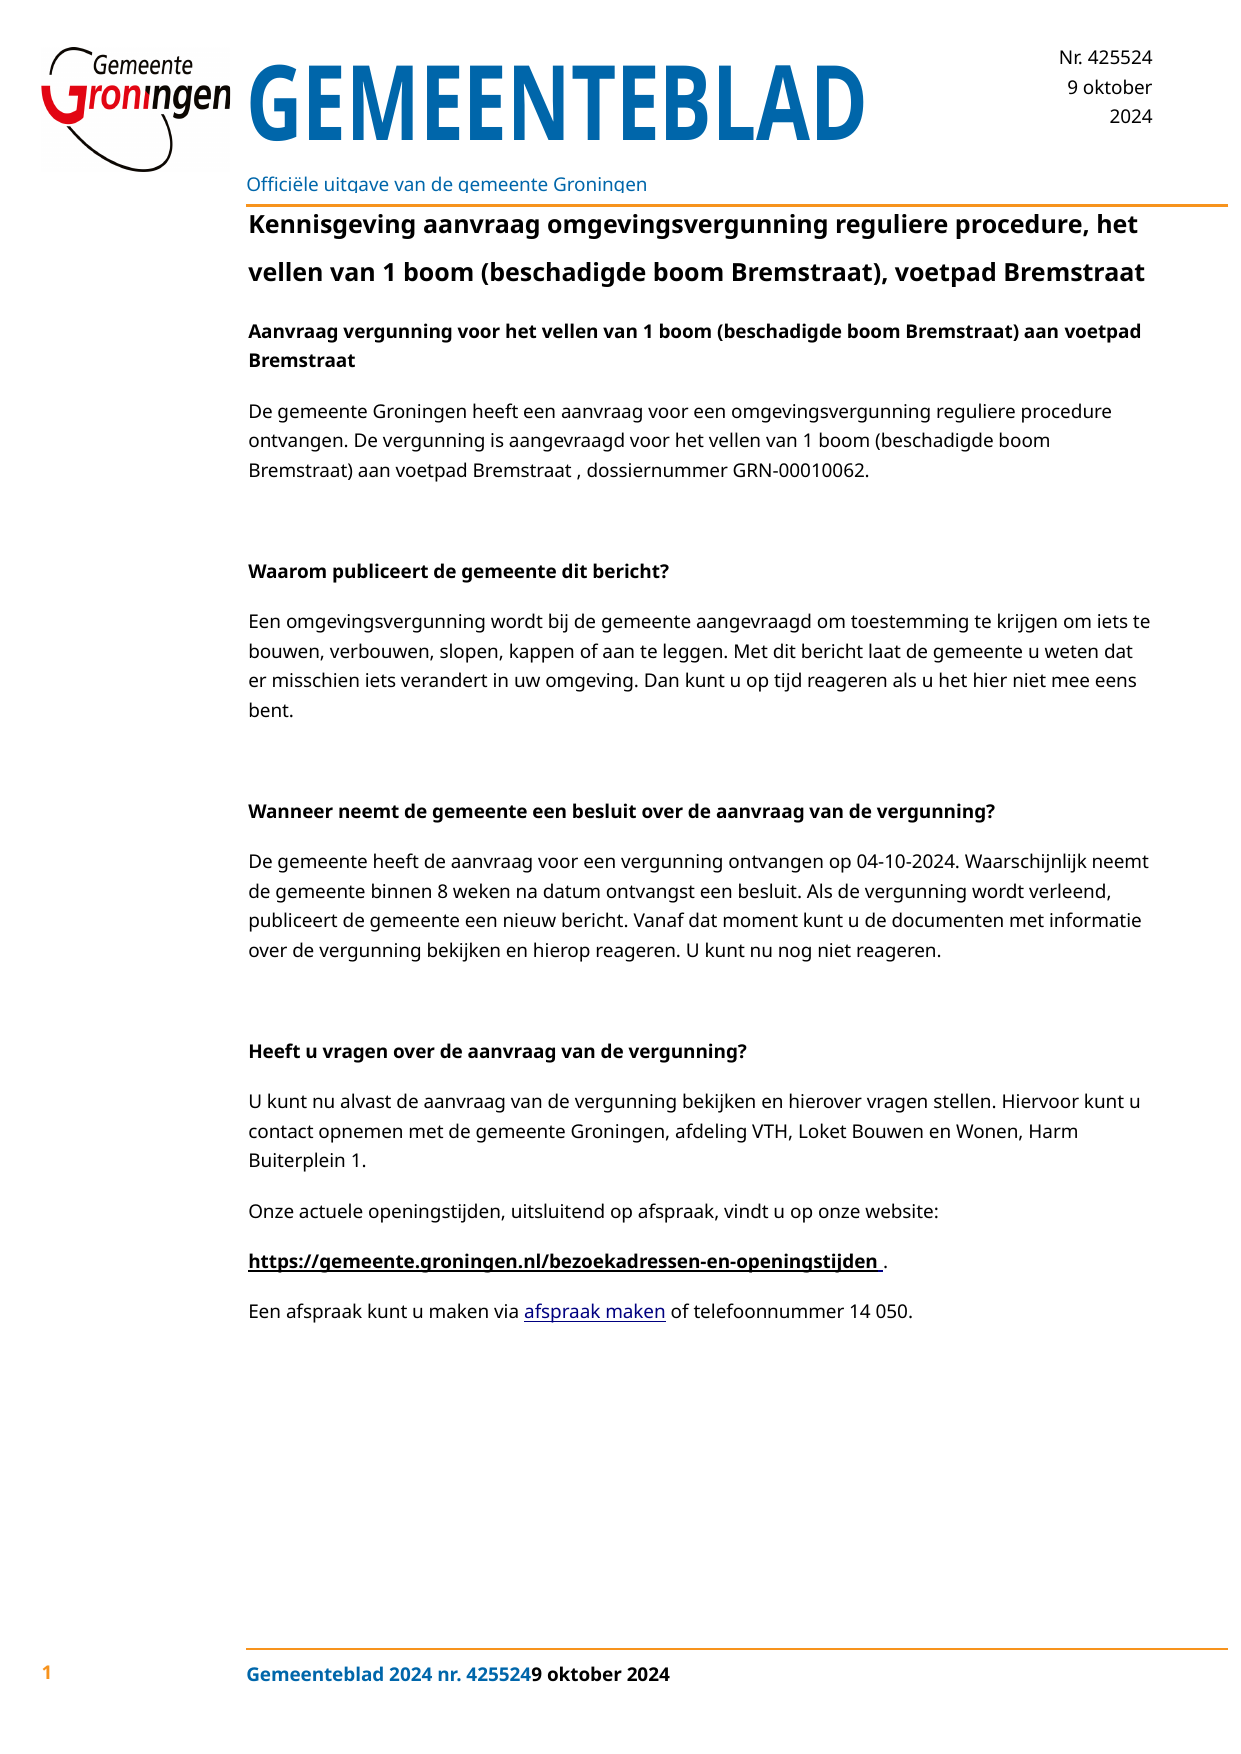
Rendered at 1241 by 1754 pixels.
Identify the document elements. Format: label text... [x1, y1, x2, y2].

text Onze actuele openingstijden, uitsluitend op afspraak, vindt u op onze website: [248, 1198, 1152, 1224]
text Waarom publiceert de gemeente dit bericht? [248, 558, 1152, 584]
text Een omgevingsvergunning wordt bij de gemeente aangevraagd om toestemming te krijgen om iets te bouwen, verbouwen, slopen, kappen of aan te leggen. Met dit bericht laat de gemeente u weten dat er misschien iets verandert in uw omgeving. Dan kunt u op tijd reageren als u het hier niet mee eens bent. [248, 608, 1152, 723]
text Wanneer neemt de gemeente een besluit over de aanvraag van de vergunning? [248, 798, 1152, 824]
text https://gemeente.groningen.nl/bezoekadressen-en-openingstijden . [248, 1248, 1152, 1274]
text Heeft u vragen over de aanvraag van de vergunning? [248, 1038, 1152, 1064]
text Kennisgeving aanvraag omgevingsvergunning reguliere procedure, het vellen van 1 boom (beschadigde boom Bremstraat), voetpad Bremstraat [248, 207, 1152, 288]
text U kunt nu alvast de aanvraag van de vergunning bekijken en hierover vragen stellen. Hiervoor kunt u contact opnemen met de gemeente Groningen, afdeling VTH, Loket Bouwen en Wonen, Harm Buiterplein 1. [248, 1088, 1152, 1173]
text De gemeente heeft de aanvraag voor een vergunning ontvangen op 04-10-2024. Waarschijnlijk neemt de gemeente binnen 8 weken na datum ontvangst een besluit. Als de vergunning wordt verleend, publiceert de gemeente een nieuw bericht. Vanaf dat moment kunt u de documenten met informatie over de vergunning bekijken en hierop reageren. U kunt nu nog niet reageren. [248, 848, 1152, 963]
picture [41, 47, 231, 172]
text De gemeente Groningen heeft een aanvraag voor een omgevingsvergunning reguliere procedure ontvangen. De vergunning is aangevraagd voor het vellen van 1 boom (beschadigde boom Bremstraat) aan voetpad Bremstraat , dossiernummer GRN-00010062. [248, 398, 1152, 483]
text Een afspraak kunt u maken via afspraak maken of telefoonnummer 14 050. [248, 1299, 1152, 1324]
text Aanvraag vergunning voor het vellen van 1 boom (beschadigde boom Bremstraat) aan voetpad Bremstraat [248, 318, 1152, 373]
